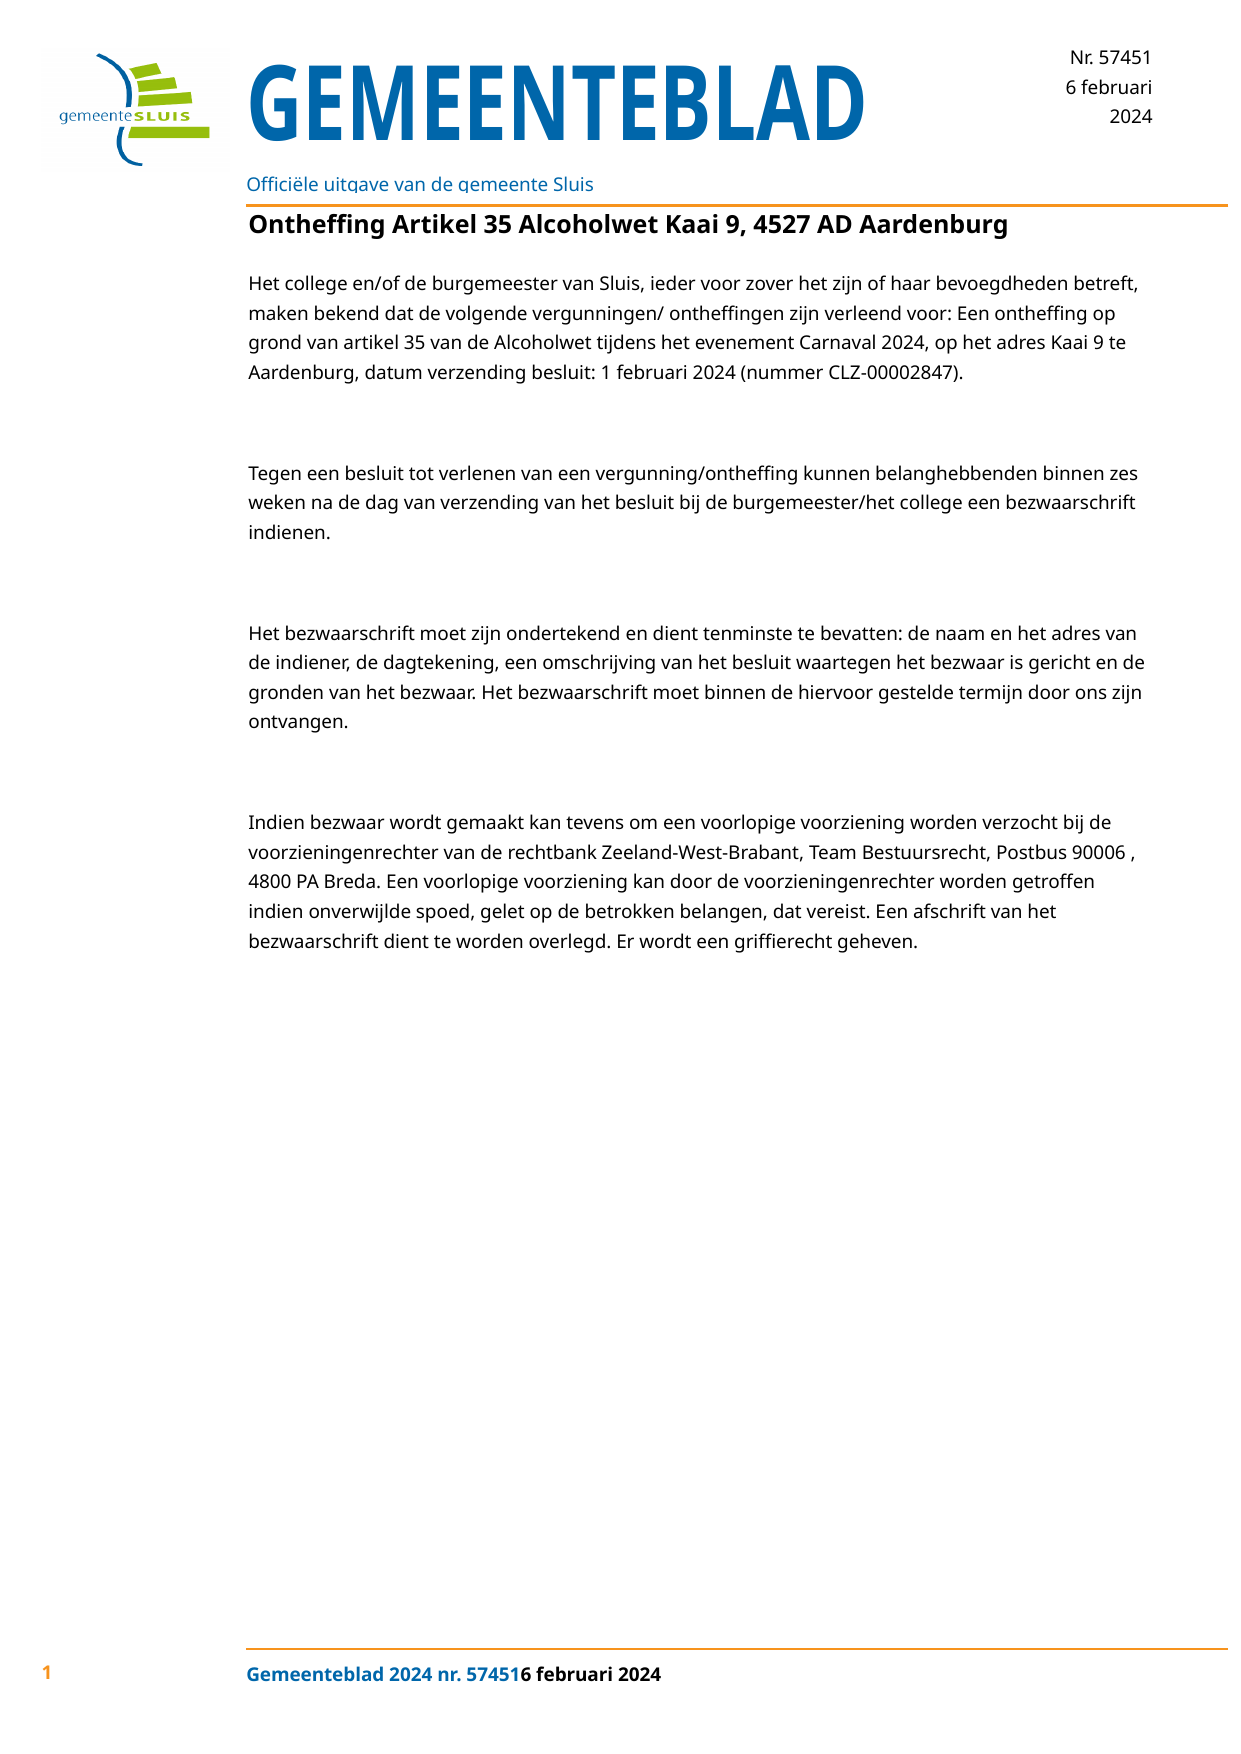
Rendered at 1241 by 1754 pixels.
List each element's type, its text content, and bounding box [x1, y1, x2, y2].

text Ontheffing Artikel 35 Alcoholwet Kaai 9, 4527 AD Aardenburg [248, 207, 1152, 241]
text Indien bezwaar wordt gemaakt kan tevens om een voorlopige voorziening worden verzocht bij de voorzieningenrechter van de rechtbank Zeeland-West-Brabant, Team Bestuursrecht, Postbus 90006 , 4800 PA Breda. Een voorlopige voorziening kan door de voorzieningenrechter worden getroffen indien onverwijlde spoed, gelet op de betrokken belangen, dat vereist. Een afschrift van het bezwaarschrift dient te worden overlegd. Er wordt een griffierecht geheven. [248, 809, 1152, 953]
picture [41, 47, 231, 172]
text Tegen een besluit tot verlenen van een vergunning/ontheffing kunnen belanghebbenden binnen zes weken na de dag van verzending van het besluit bij de burgemeester/het college een bezwaarschrift indienen. [248, 460, 1152, 545]
text Het bezwaarschrift moet zijn ondertekend en dient tenminste te bevatten: de naam en het adres van de indiener, de dagtekening, een omschrijving van het besluit waartegen het bezwaar is gericht en de gronden van het bezwaar. Het bezwaarschrift moet binnen de hiervoor gestelde termijn door ons zijn ontvangen. [248, 620, 1152, 734]
text Het college en/of de burgemeester van Sluis, ieder voor zover het zijn of haar bevoegdheden betreft, maken bekend dat de volgende vergunningen/ ontheffingen zijn verleend voor: Een ontheffing op grond van artikel 35 van de Alcoholwet tijdens het evenement Carnaval 2024, op het adres Kaai 9 te Aardenburg, datum verzending besluit: 1 februari 2024 (nummer CLZ-00002847). [248, 270, 1152, 385]
